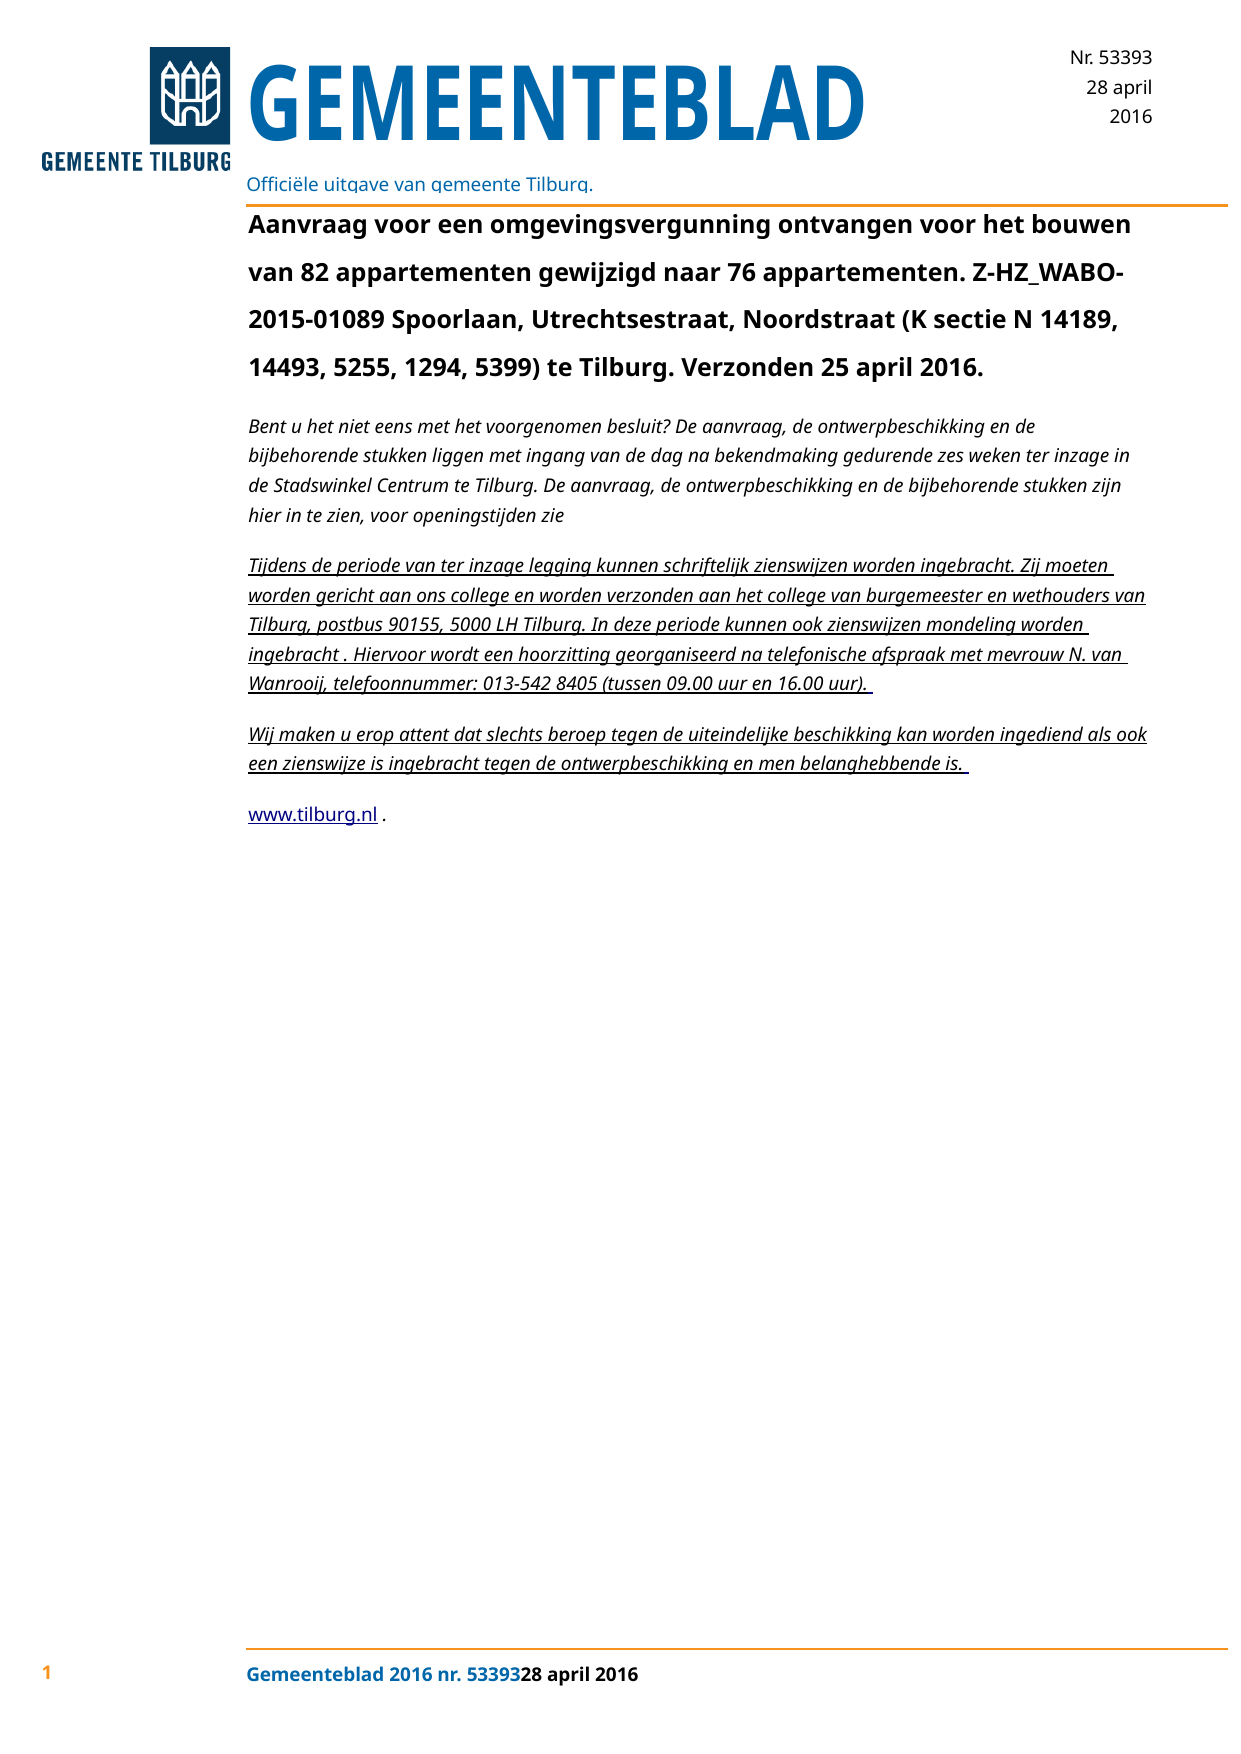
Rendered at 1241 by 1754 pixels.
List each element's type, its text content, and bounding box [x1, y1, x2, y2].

text Tijdens de periode van ter inzage legging kunnen schriftelijk zienswijzen worden ingebracht. Zij moeten worden gericht aan ons college en worden verzonden aan het college van burgemeester en wethouders van Tilburg, postbus 90155, 5000 LH Tilburg. In deze periode kunnen ook zienswijzen mondeling worden ingebracht . Hiervoor wordt een hoorzitting georganiseerd na telefonische afspraak met mevrouw N. van Wanrooij, telefoonnummer: 013-542 8405 (tussen 09.00 uur en 16.00 uur). [248, 552, 1152, 696]
text Aanvraag voor een omgevingsvergunning ontvangen voor het bouwen van 82 appartementen gewijzigd naar 76 appartementen. Z-HZ_WABO-2015-01089 Spoorlaan, Utrechtsestraat, Noordstraat (K sectie N 14189, 14493, 5255, 1294, 5399) te Tilburg. Verzonden 25 april 2016. [248, 207, 1152, 384]
text Wij maken u erop attent dat slechts beroep tegen de uiteindelijke beschikking kan worden ingediend als ook een zienswijze is ingebracht tegen de ontwerpbeschikking en men belanghebbende is. [248, 721, 1152, 776]
picture [41, 47, 231, 172]
text www.tilburg.nl . [248, 801, 1152, 827]
text Bent u het niet eens met het voorgenomen besluit? De aanvraag, de ontwerpbeschikking en de bijbehorende stukken liggen met ingang van de dag na bekendmaking gedurende zes weken ter inzage in de Stadswinkel Centrum te Tilburg. De aanvraag, de ontwerpbeschikking en de bijbehorende stukken zijn hier in te zien, voor openingstijden zie [248, 413, 1152, 528]
